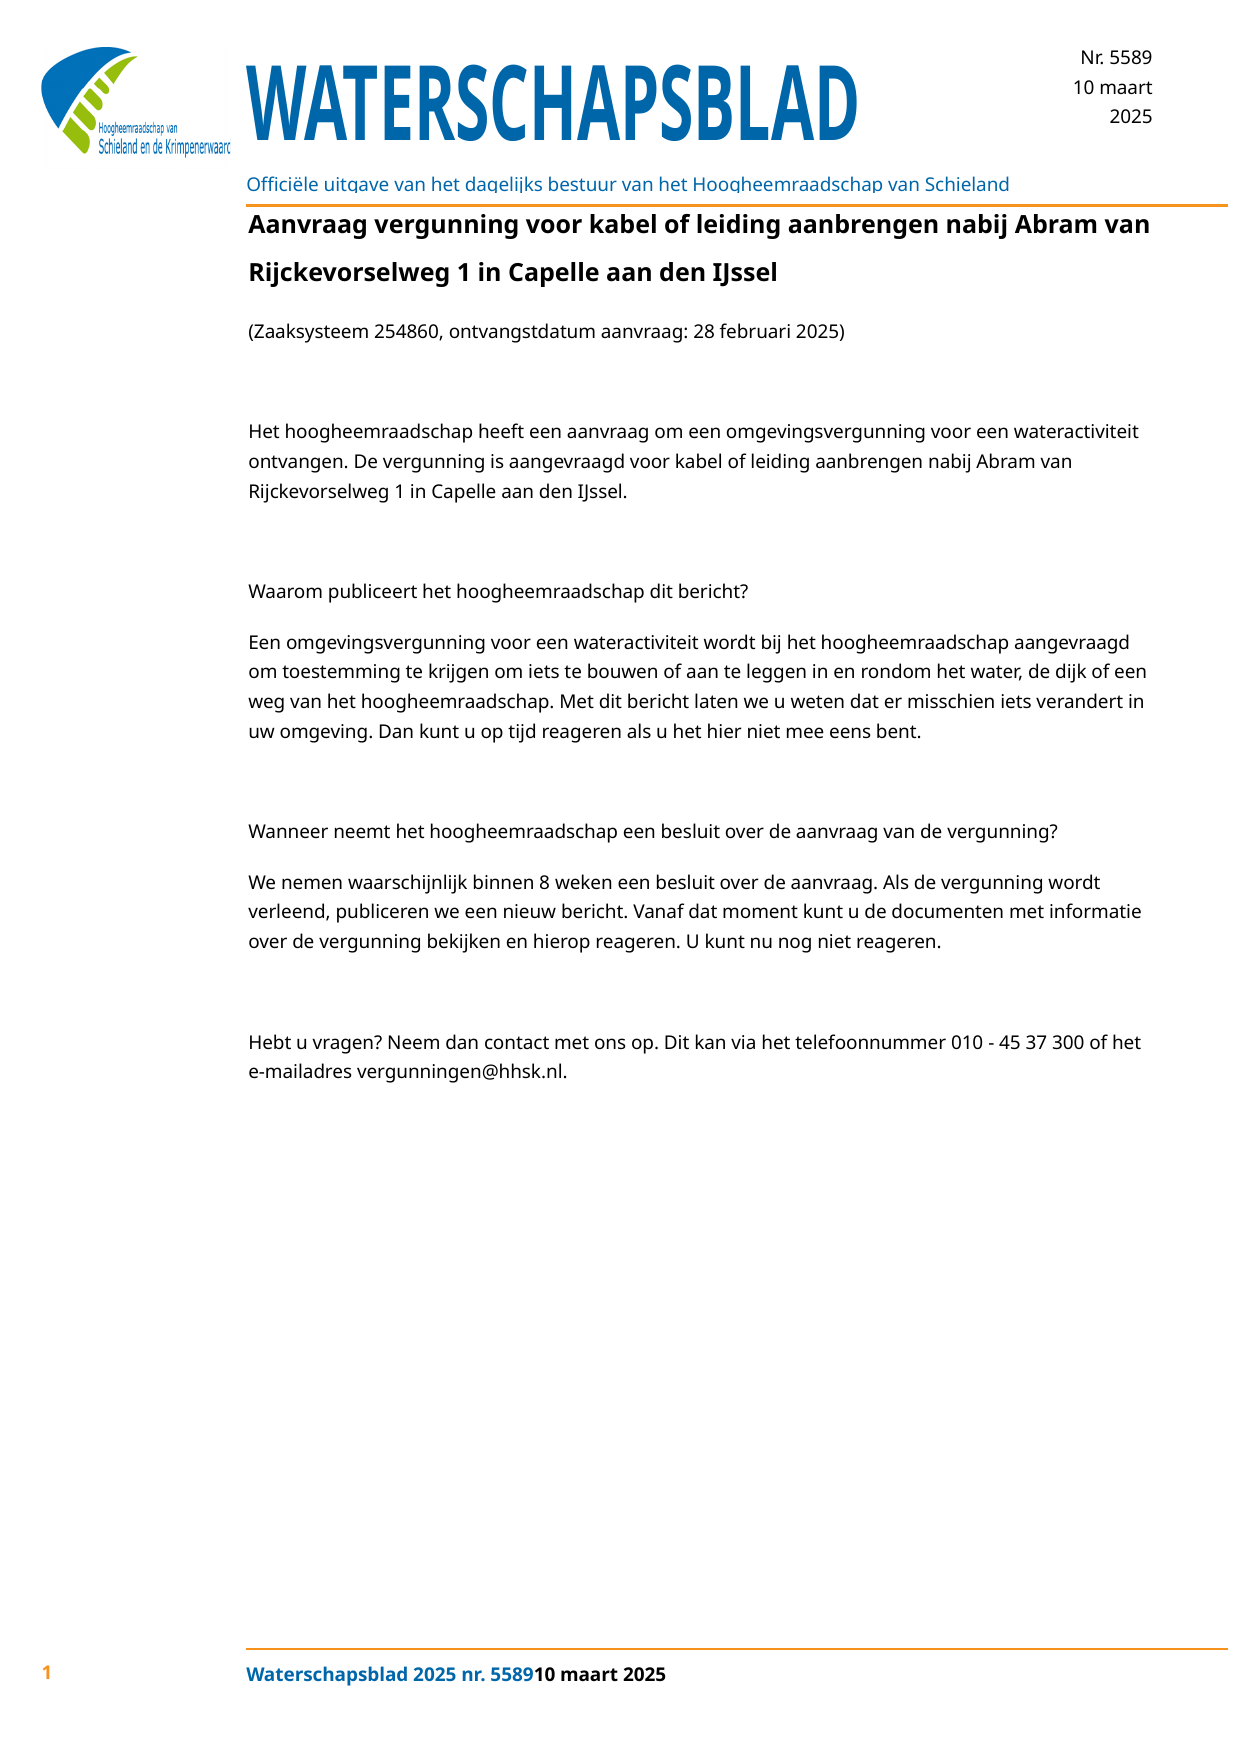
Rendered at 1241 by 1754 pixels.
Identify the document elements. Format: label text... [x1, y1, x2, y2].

text Waarom publiceert het hoogheemraadschap dit bericht? [248, 579, 1152, 604]
text We nemen waarschijnlijk binnen 8 weken een besluit over de aanvraag. Als de vergunning wordt verleend, publiceren we een nieuw bericht. Vanaf dat moment kunt u de documenten met informatie over de vergunning bekijken en hierop reageren. U kunt nu nog niet reageren. [248, 869, 1152, 954]
text Hebt u vragen? Neem dan contact met ons op. Dit kan via het telefoonnummer 010 - 45 37 300 of het e-mailadres vergunningen@hhsk.nl. [248, 1029, 1152, 1084]
text Wanneer neemt het hoogheemraadschap een besluit over de aanvraag van de vergunning? [248, 819, 1152, 844]
text Aanvraag vergunning voor kabel of leiding aanbrengen nabij Abram van Rijckevorselweg 1 in Capelle aan den IJssel [248, 207, 1152, 288]
text Het hoogheemraadschap heeft een aanvraag om een omgevingsvergunning voor een wateractiviteit ontvangen. De vergunning is aangevraagd voor kabel of leiding aanbrengen nabij Abram van Rijckevorselweg 1 in Capelle aan den IJssel. [248, 419, 1152, 504]
text (Zaaksysteem 254860, ontvangstdatum aanvraag: 28 februari 2025) [248, 318, 1152, 344]
text Een omgevingsvergunning voor een wateractiviteit wordt bij het hoogheemraadschap aangevraagd om toestemming te krijgen om iets te bouwen of aan te leggen in en rondom het water, de dijk of een weg van het hoogheemraadschap. Met dit bericht laten we u weten dat er misschien iets verandert in uw omgeving. Dan kunt u op tijd reageren als u het hier niet mee eens bent. [248, 629, 1152, 744]
picture [41, 47, 231, 172]
